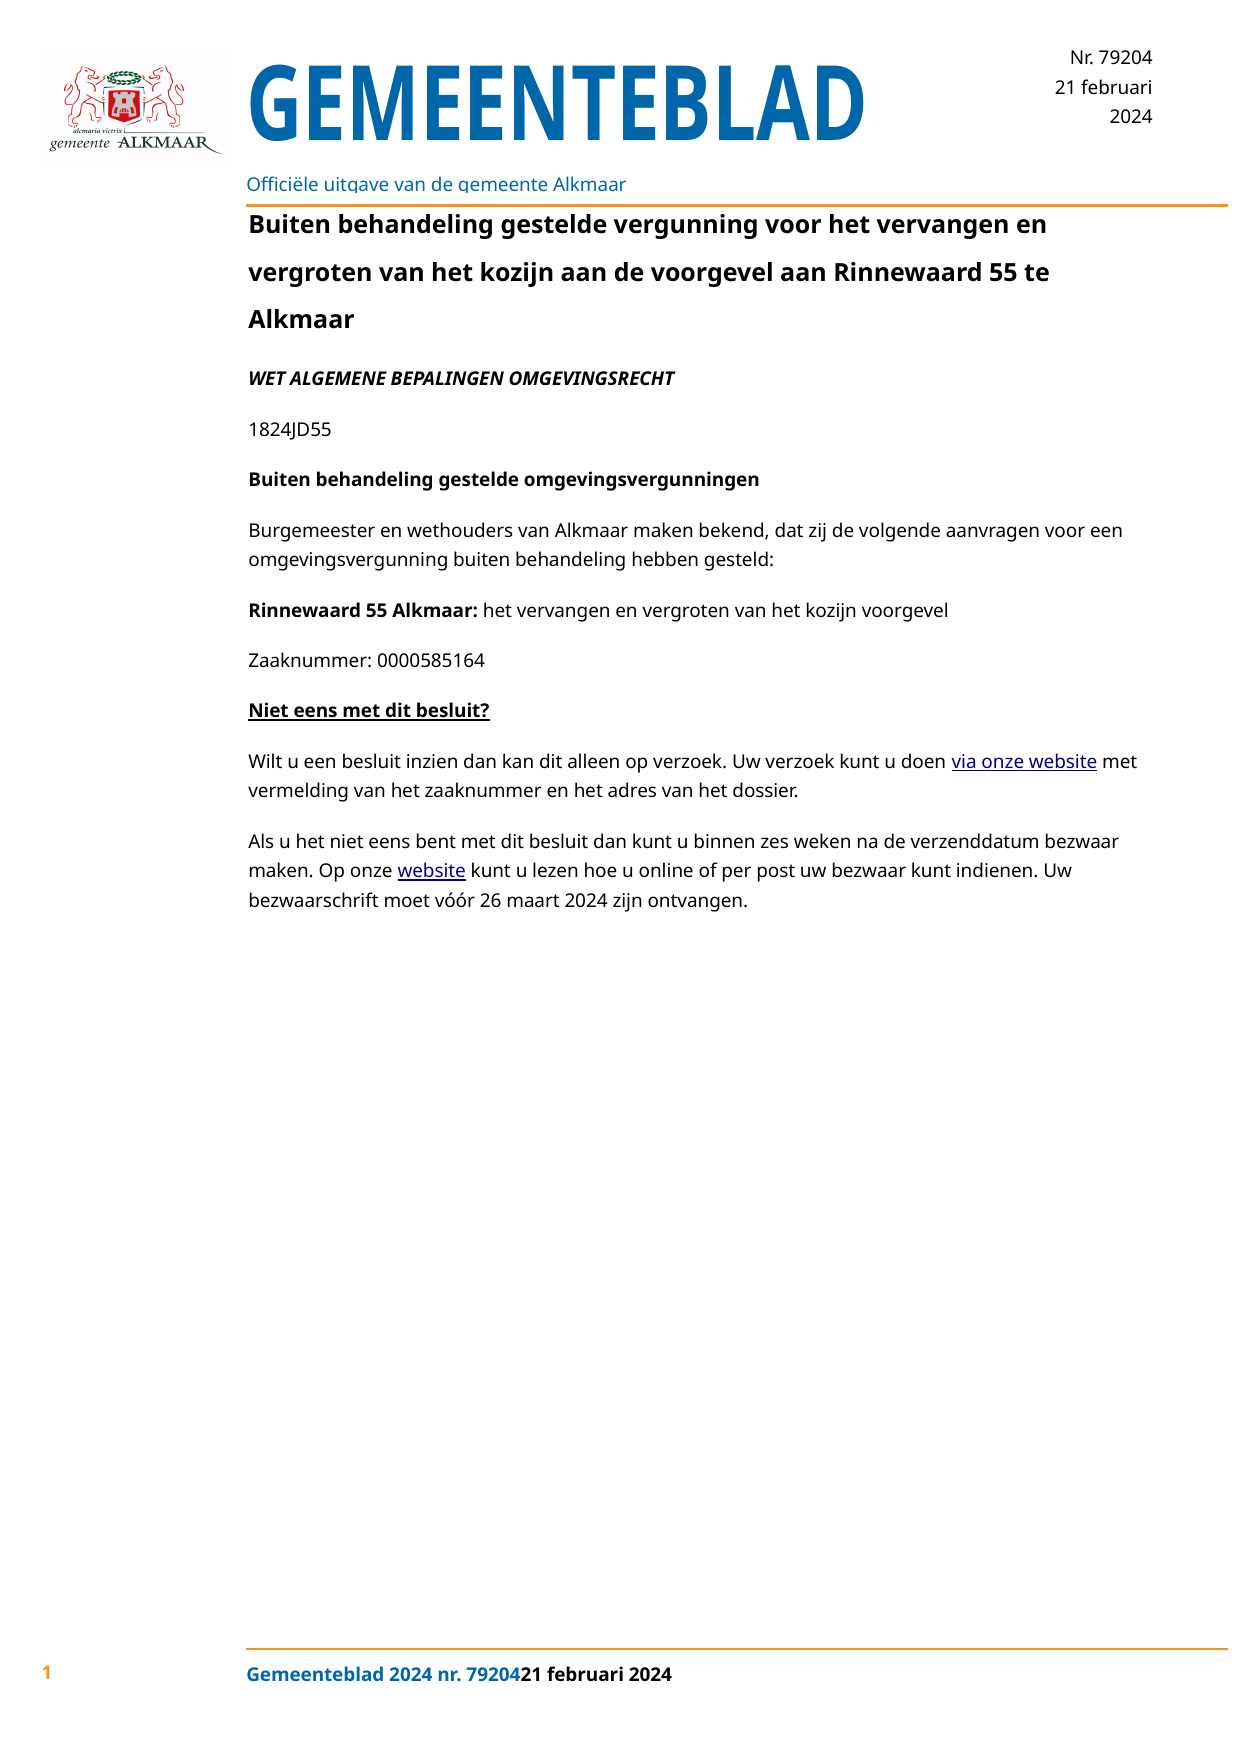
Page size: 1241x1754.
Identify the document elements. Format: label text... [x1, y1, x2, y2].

text Als u het niet eens bent met dit besluit dan kunt u binnen zes weken na de verzenddatum bezwaar maken. Op onze website kunt u lezen hoe u online of per post uw bezwaar kunt indienen. Uw bezwaarschrift moet vóór 26 maart 2024 zijn ontvangen. [248, 828, 1152, 913]
text 1824JD55 [248, 416, 1152, 442]
picture [41, 47, 231, 172]
text Wilt u een besluit inzien dan kan dit alleen op verzoek. Uw verzoek kunt u doen via onze website met vermelding van het zaaknummer en het adres van het dossier. [248, 748, 1152, 803]
text Niet eens met dit besluit? [248, 698, 1152, 723]
text Rinnewaard 55 Alkmaar: het vervangen en vergroten van het kozijn voorgevel [248, 597, 1152, 622]
text Zaaknummer: 0000585164 [248, 647, 1152, 673]
text WET ALGEMENE BEPALINGEN OMGEVINGSRECHT [248, 366, 1152, 391]
text Buiten behandeling gestelde vergunning voor het vervangen en vergroten van het kozijn aan de voorgevel aan Rinnewaard 55 te Alkmaar [248, 207, 1152, 336]
text Burgemeester en wethouders van Alkmaar maken bekend, dat zij de volgende aanvragen voor een omgevingsvergunning buiten behandeling hebben gesteld: [248, 517, 1152, 572]
text Buiten behandeling gestelde omgevingsvergunningen [248, 466, 1152, 492]
